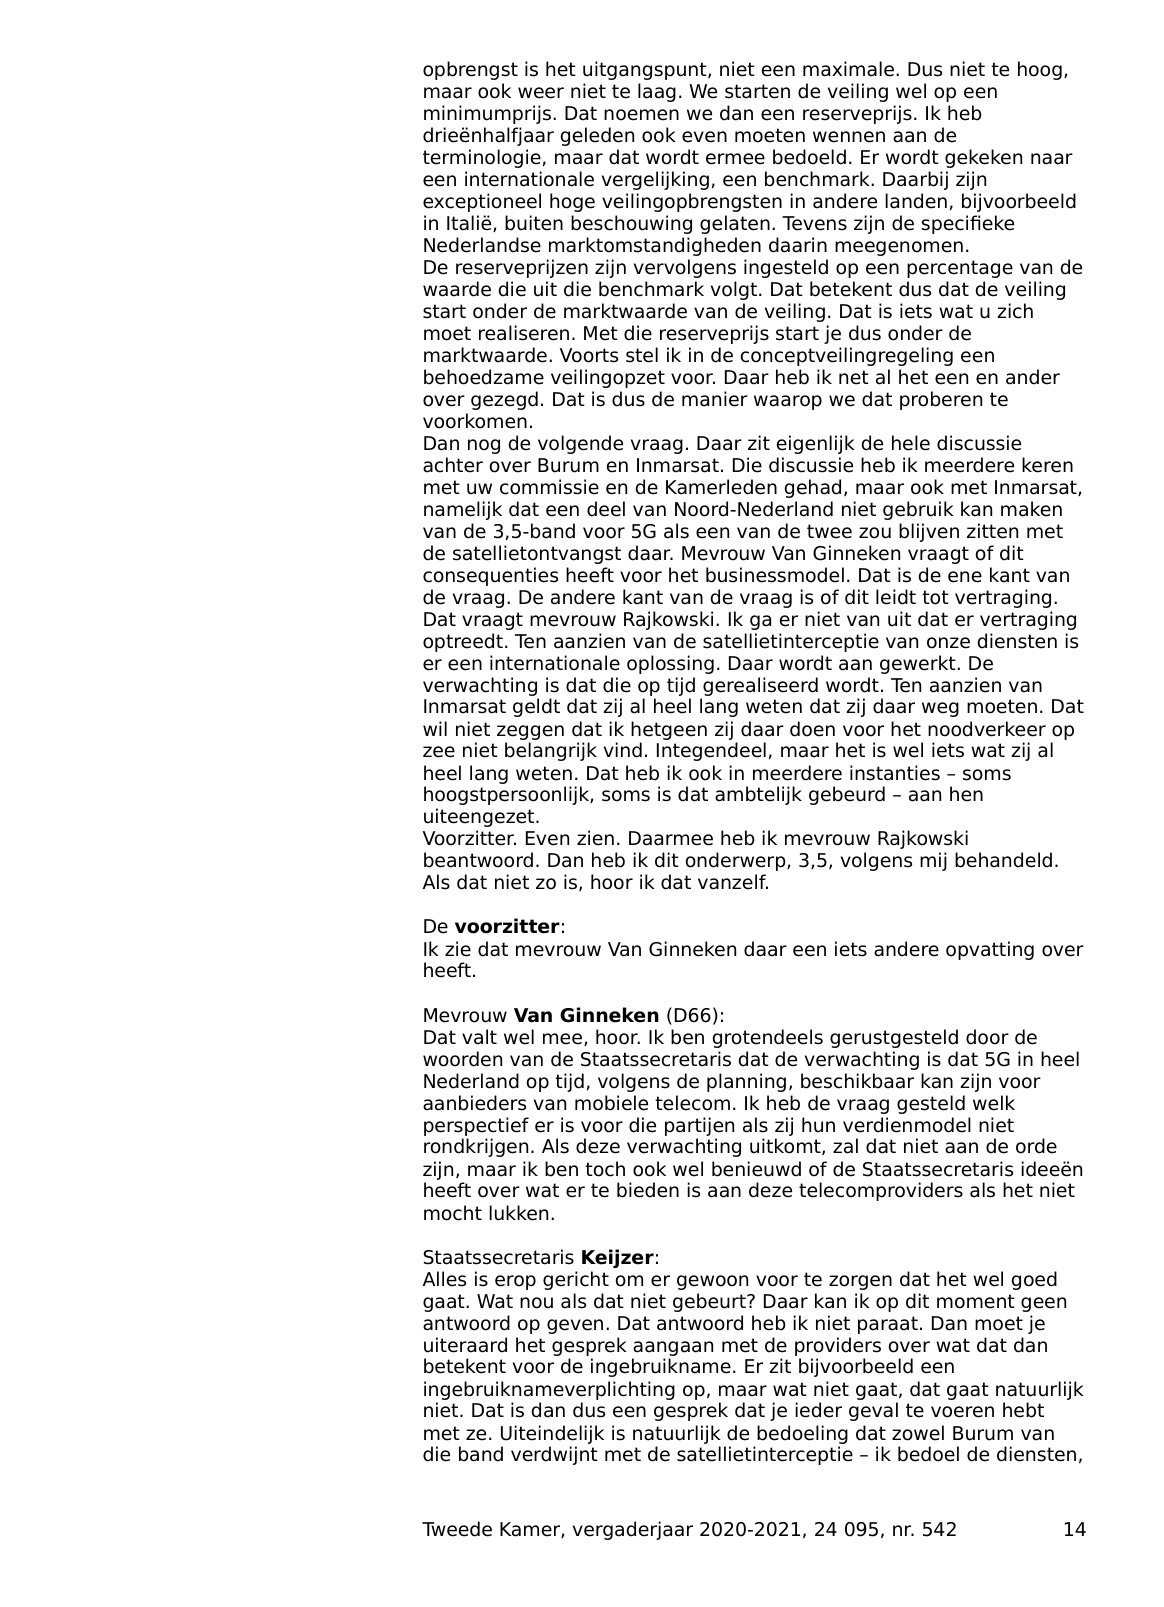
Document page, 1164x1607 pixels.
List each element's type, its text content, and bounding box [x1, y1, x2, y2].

text Mevrouw Van Ginneken (D66): [422, 1004, 1087, 1027]
text Dat valt wel mee, hoor. Ik ben grotendeels gerustgesteld door de woorden van de Staatssecretaris dat de verwachting is dat 5G in heel Nederland op tijd, volgens de planning, beschikbaar kan zijn voor aanbieders van mobiele telecom. Ik heb de vraag gesteld welk perspectief er is voor die partijen als zij hun verdienmodel niet rondkrijgen. Als deze verwachting uitkomt, zal dat niet aan de orde zijn, maar ik ben toch ook wel benieuwd of de Staatssecretaris ideeën heeft over wat er te bieden is aan deze telecomproviders als het niet mocht lukken. [422, 1027, 1087, 1224]
text Voorzitter. Even zien. Daarmee heb ik mevrouw Rajkowski beantwoord. Dan heb ik dit onderwerp, 3,5, volgens mij behandeld. Als dat niet zo is, hoor ik dat vanzelf. [422, 828, 1087, 894]
text opbrengst is het uitgangspunt, niet een maximale. Dus niet te hoog, maar ook weer niet te laag. We starten de veiling wel op een minimumprijs. Dat noemen we dan een reserveprijs. Ik heb drieënhalfjaar geleden ook even moeten wennen aan de terminologie, maar dat wordt ermee bedoeld. Er wordt gekeken naar een internationale vergelijking, een benchmark. Daarbij zijn exceptioneel hoge veilingopbrengsten in andere landen, bijvoorbeeld in Italië, buiten beschouwing gelaten. Tevens zijn de specifieke Nederlandse marktomstandigheden daarin meegenomen. [422, 59, 1087, 257]
text De reserveprijzen zijn vervolgens ingesteld op een percentage van de waarde die uit die benchmark volgt. Dat betekent dus dat de veiling start onder de marktwaarde van de veiling. Dat is iets wat u zich moet realiseren. Met die reserveprijs start je dus onder de marktwaarde. Voorts stel ik in de conceptveilingregeling een behoedzame veilingopzet voor. Daar heb ik net al het een en ander over gezegd. Dat is dus de manier waarop we dat proberen te voorkomen. [422, 257, 1087, 433]
text Alles is erop gericht om er gewoon voor te zorgen dat het wel goed gaat. Wat nou als dat niet gebeurt? Daar kan ik op dit moment geen antwoord op geven. Dat antwoord heb ik niet paraat. Dan moet je uiteraard het gesprek aangaan met de providers over wat dat dan betekent voor de ingebruikname. Er zit bijvoorbeeld een ingebruiknameverplichting op, maar wat niet gaat, dat gaat natuurlijk niet. Dat is dan dus een gesprek dat je ieder geval te voeren hebt met ze. Uiteindelijk is natuurlijk de bedoeling dat zowel Burum van die band verdwijnt met de satellietinterceptie – ik bedoel de diensten, [422, 1268, 1087, 1466]
text Staatssecretaris Keijzer: [422, 1247, 1087, 1268]
text De voorzitter: [422, 916, 1087, 938]
text Dan nog de volgende vraag. Daar zit eigenlijk de hele discussie achter over Burum en Inmarsat. Die discussie heb ik meerdere keren met uw commissie en de Kamerleden gehad, maar ook met Inmarsat, namelijk dat een deel van Noord-Nederland niet gebruik kan maken van de 3,5-band voor 5G als een van de twee zou blijven zitten met de satellietontvangst daar. Mevrouw Van Ginneken vraagt of dit consequenties heeft voor het businessmodel. Dat is de ene kant van de vraag. De andere kant van de vraag is of dit leidt tot vertraging. Dat vraagt mevrouw Rajkowski. Ik ga er niet van uit dat er vertraging optreedt. Ten aanzien van de satellietinterceptie van onze diensten is er een internationale oplossing. Daar wordt aan gewerkt. De verwachting is dat die op tijd gerealiseerd wordt. Ten aanzien van Inmarsat geldt dat zij al heel lang weten dat zij daar weg moeten. Dat wil niet zeggen dat ik hetgeen zij daar doen voor het noodverkeer op zee niet belangrijk vind. Integendeel, maar het is wel iets wat zij al heel lang weten. Dat heb ik ook in meerdere instanties – soms hoogstpersoonlijk, soms is dat ambtelijk gebeurd – aan hen uiteengezet. [422, 433, 1087, 828]
text Ik zie dat mevrouw Van Ginneken daar een iets andere opvatting over heeft. [422, 938, 1087, 982]
